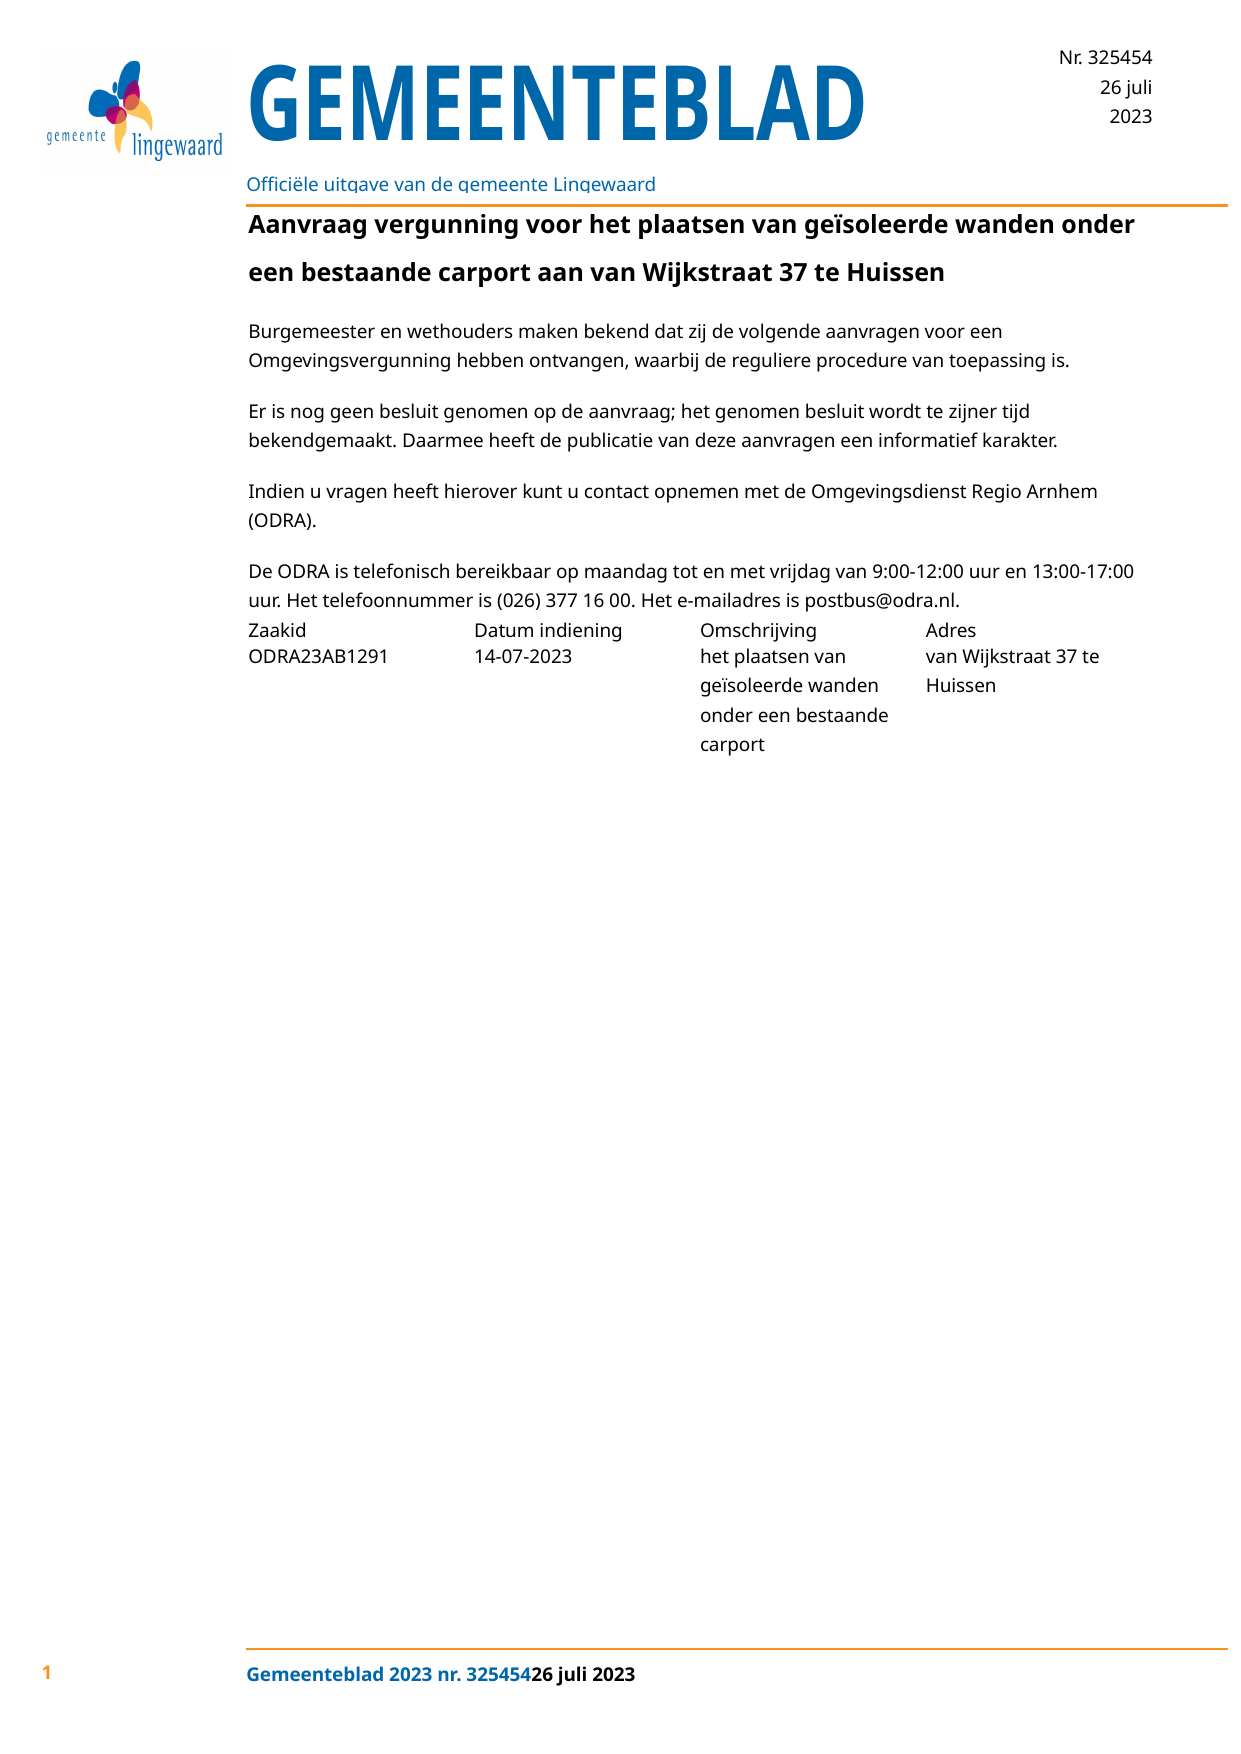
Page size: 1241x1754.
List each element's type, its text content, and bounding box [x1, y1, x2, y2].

text Burgemeester en wethouders maken bekend dat zij de volgende aanvragen voor een Omgevingsvergunning hebben ontvangen, waarbij de reguliere procedure van toepassing is. [248, 318, 1152, 373]
table_cell ODRA23AB1291 [248, 643, 474, 757]
table_header Adres [926, 617, 1152, 643]
table_cell van Wijkstraat 37 te Huissen [926, 643, 1152, 757]
text Indien u vragen heeft hierover kunt u contact opnemen met de Omgevingsdienst Regio Arnhem (ODRA). [248, 478, 1152, 533]
picture [41, 47, 231, 172]
table_header Omschrijving [700, 617, 926, 643]
table_header Zaakid [248, 617, 474, 643]
table_header Datum indiening [474, 617, 700, 643]
table_cell het plaatsen van geïsoleerde wanden onder een bestaande carport [700, 643, 926, 757]
table_cell 14-07-2023 [474, 643, 700, 757]
text De ODRA is telefonisch bereikbaar op maandag tot en met vrijdag van 9:00-12:00 uur en 13:00-17:00 uur. Het telefoonnummer is (026) 377 16 00. Het e-mailadres is postbus@odra.nl. [248, 558, 1152, 613]
text Er is nog geen besluit genomen op de aanvraag; het genomen besluit wordt te zijner tijd bekendgemaakt. Daarmee heeft de publicatie van deze aanvragen een informatief karakter. [248, 398, 1152, 453]
text Aanvraag vergunning voor het plaatsen van geïsoleerde wanden onder een bestaande carport aan van Wijkstraat 37 te Huissen [248, 207, 1152, 288]
